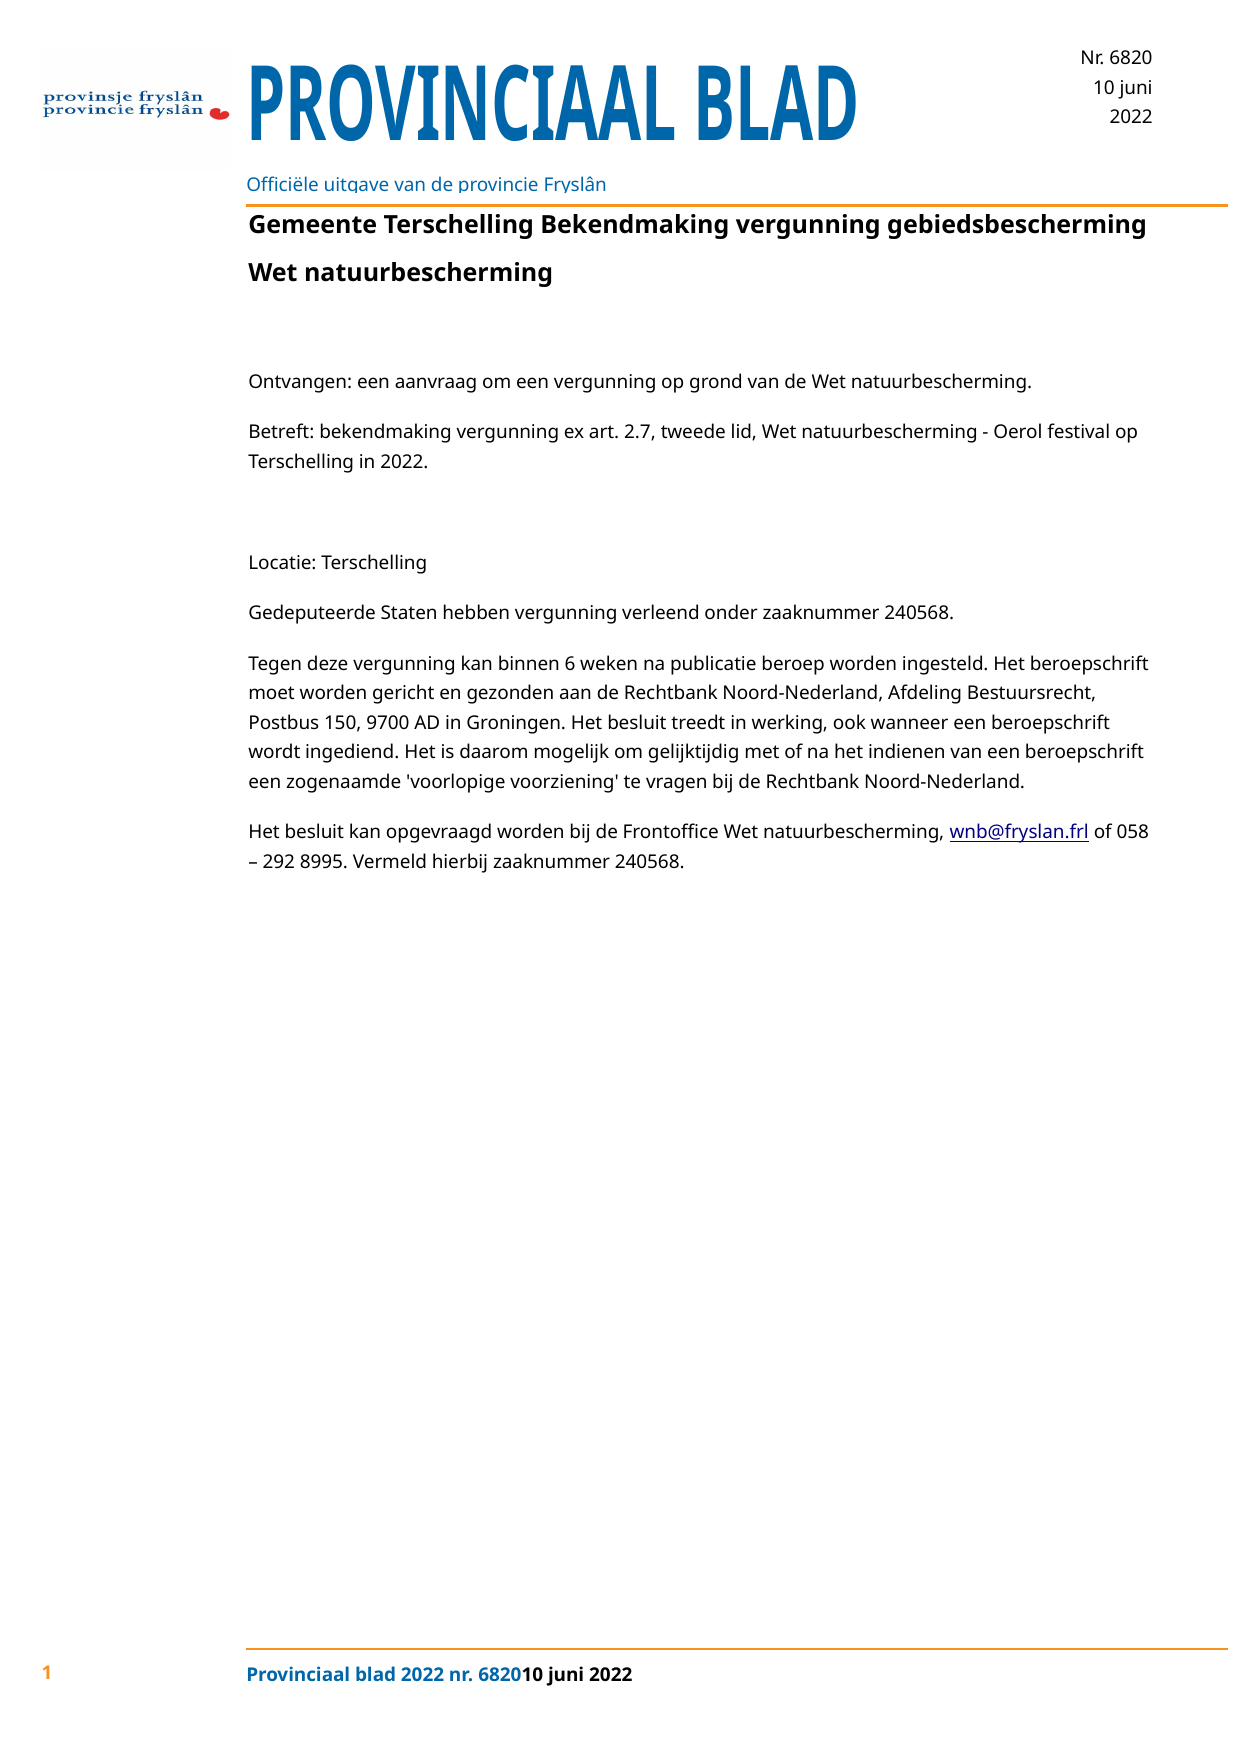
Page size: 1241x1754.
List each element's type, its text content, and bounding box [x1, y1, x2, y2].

text Betreft: bekendmaking vergunning ex art. 2.7, tweede lid, Wet natuurbescherming - Oerol festival op Terschelling in 2022. [248, 419, 1152, 474]
text Het besluit kan opgevraagd worden bij de Frontoffice Wet natuurbescherming, wnb@fryslan.frl of 058 – 292 8995. Vermeld hierbij zaaknummer 240568. [248, 819, 1152, 874]
text Ontvangen: een aanvraag om een vergunning op grond van de Wet natuurbescherming. [248, 368, 1152, 394]
picture [41, 47, 231, 172]
text Tegen deze vergunning kan binnen 6 weken na publicatie beroep worden ingesteld. Het beroepschrift moet worden gericht en gezonden aan de Rechtbank Noord-Nederland, Afdeling Bestuursrecht, Postbus 150, 9700 AD in Groningen. Het besluit treedt in werking, ook wanneer een beroepschrift wordt ingediend. Het is daarom mogelijk om gelijktijdig met of na het indienen van een beroepschrift een zogenaamde 'voorlopige voorziening' te vragen bij de Rechtbank Noord-Nederland. [248, 650, 1152, 794]
text Gedeputeerde Staten hebben vergunning verleend onder zaaknummer 240568. [248, 599, 1152, 625]
text Locatie: Terschelling [248, 549, 1152, 575]
text Gemeente Terschelling Bekendmaking vergunning gebiedsbescherming Wet natuurbescherming [248, 207, 1152, 288]
